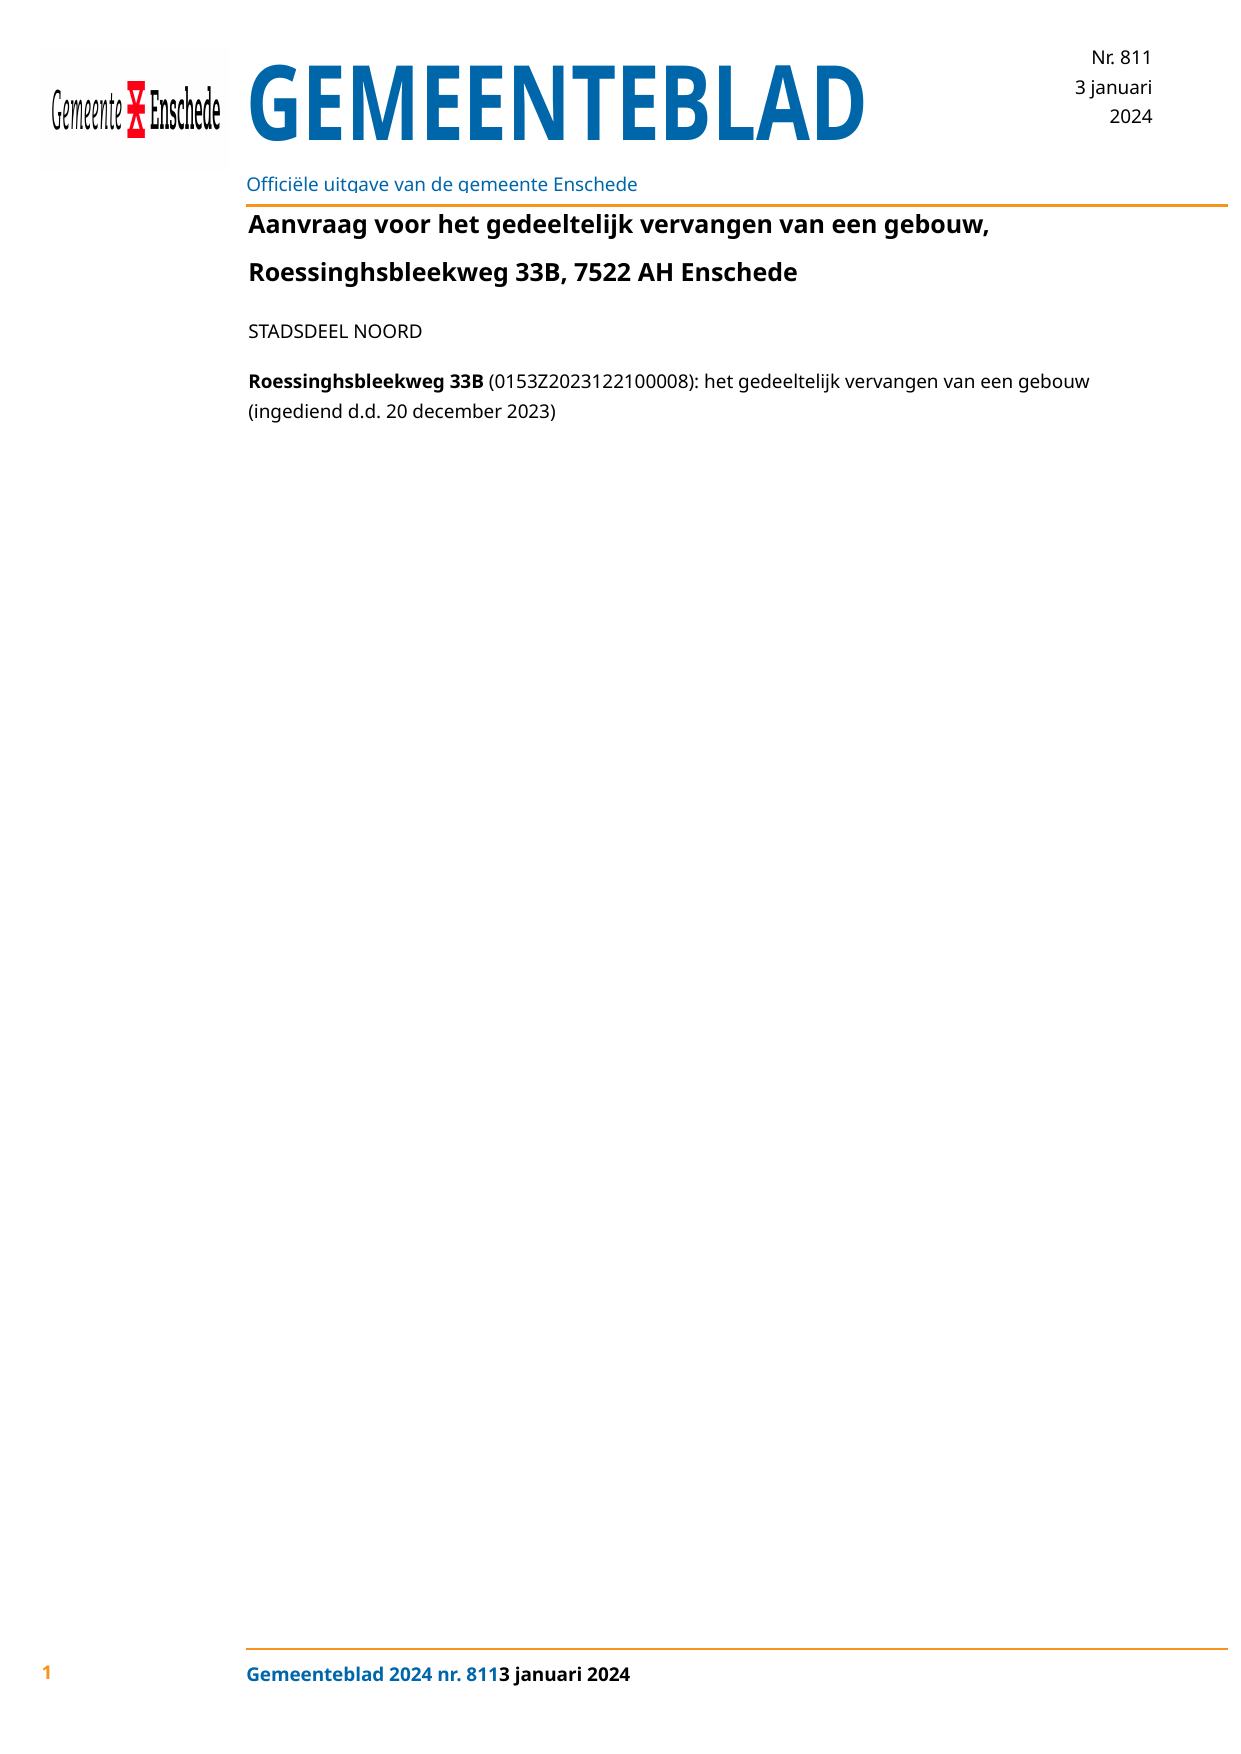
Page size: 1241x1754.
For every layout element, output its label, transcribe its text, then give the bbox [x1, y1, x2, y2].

text STADSDEEL NOORD [248, 318, 1152, 344]
text Roessinghsbleekweg 33B (0153Z2023122100008): het gedeeltelijk vervangen van een gebouw (ingediend d.d. 20 december 2023) [248, 368, 1152, 424]
picture [41, 47, 231, 172]
text Aanvraag voor het gedeeltelijk vervangen van een gebouw, Roessinghsbleekweg 33B, 7522 AH Enschede [248, 207, 1152, 288]
